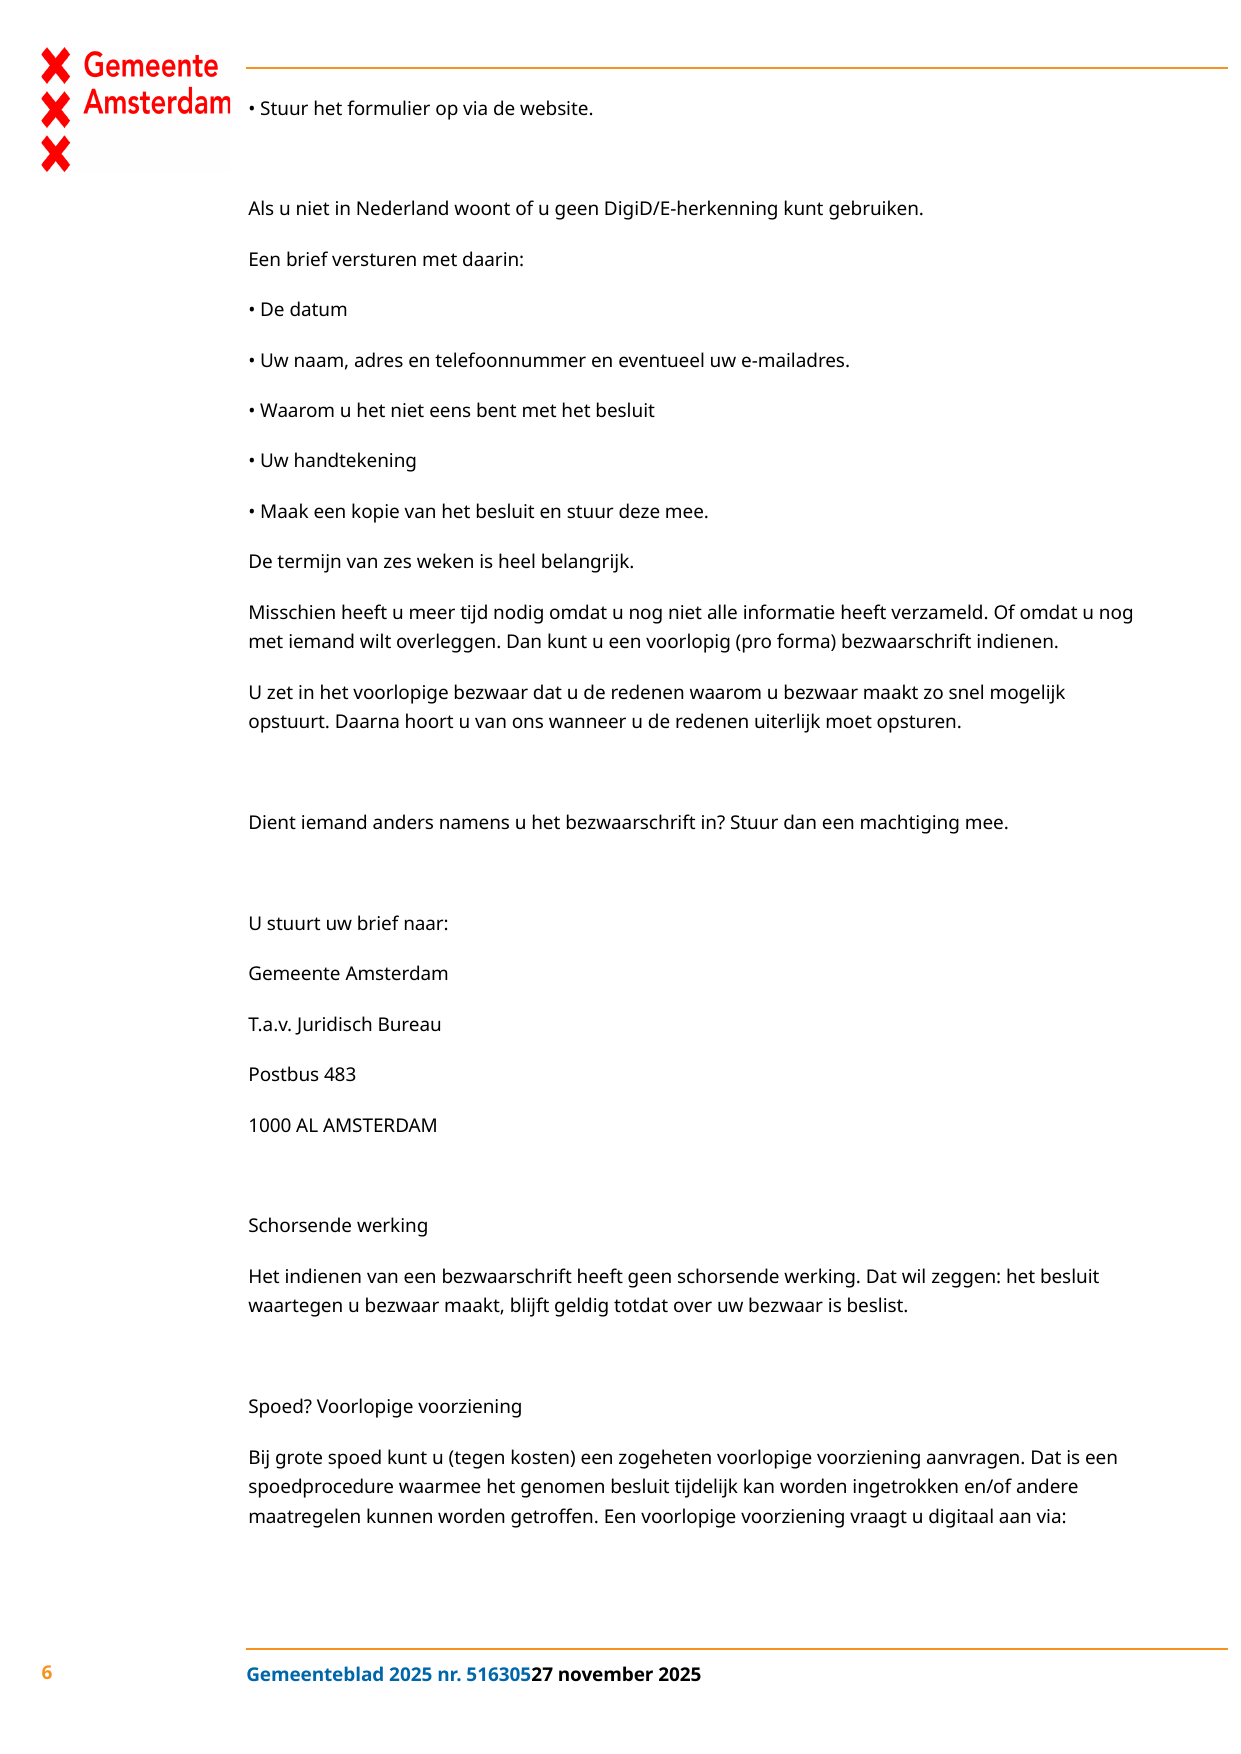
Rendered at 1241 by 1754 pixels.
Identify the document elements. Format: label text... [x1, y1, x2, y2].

text • Uw naam, adres en telefoonnummer en eventueel uw e-mailadres. [248, 347, 1152, 373]
text • Waarom u het niet eens bent met het besluit [248, 397, 1152, 423]
text Schorsende werking [248, 1213, 1152, 1238]
text 1000 AL AMSTERDAM [248, 1112, 1152, 1138]
text Gemeente Amsterdam [248, 961, 1152, 986]
text Het indienen van een bezwaarschrift heeft geen schorsende werking. Dat wil zeggen: het besluit waartegen u bezwaar maakt, blijft geldig totdat over uw bezwaar is beslist. [248, 1263, 1152, 1318]
text • De datum [248, 296, 1152, 322]
text T.a.v. Juridisch Bureau [248, 1011, 1152, 1037]
text De termijn van zes weken is heel belangrijk. [248, 548, 1152, 574]
text U stuurt uw brief naar: [248, 910, 1152, 936]
text Als u niet in Nederland woont of u geen DigiD/E-herkenning kunt gebruiken. [248, 196, 1152, 221]
text • Stuur het formulier op via de website. [248, 95, 1152, 121]
text Misschien heeft u meer tijd nodig omdat u nog niet alle informatie heeft verzameld. Of omdat u nog met iemand wilt overleggen. Dan kunt u een voorlopig (pro forma) bezwaarschrift indienen. [248, 599, 1152, 654]
text Bij grote spoed kunt u (tegen kosten) een zogeheten voorlopige voorziening aanvragen. Dat is een spoedprocedure waarmee het genomen besluit tijdelijk kan worden ingetrokken en/of andere maatregelen kunnen worden getroffen. Een voorlopige voorziening vraagt u digitaal aan via: [248, 1444, 1152, 1529]
text Dient iemand anders namens u het bezwaarschrift in? Stuur dan een machtiging mee. [248, 809, 1152, 835]
text U zet in het voorlopige bezwaar dat u de redenen waarom u bezwaar maakt zo snel mogelijk opstuurt. Daarna hoort u van ons wanneer u de redenen uiterlijk moet opsturen. [248, 679, 1152, 734]
text Postbus 483 [248, 1061, 1152, 1087]
text Spoed? Voorlopige voorziening [248, 1393, 1152, 1419]
text Een brief versturen met daarin: [248, 246, 1152, 272]
text • Maak een kopie van het besluit en stuur deze mee. [248, 498, 1152, 524]
picture [41, 47, 231, 172]
text • Uw handtekening [248, 448, 1152, 473]
